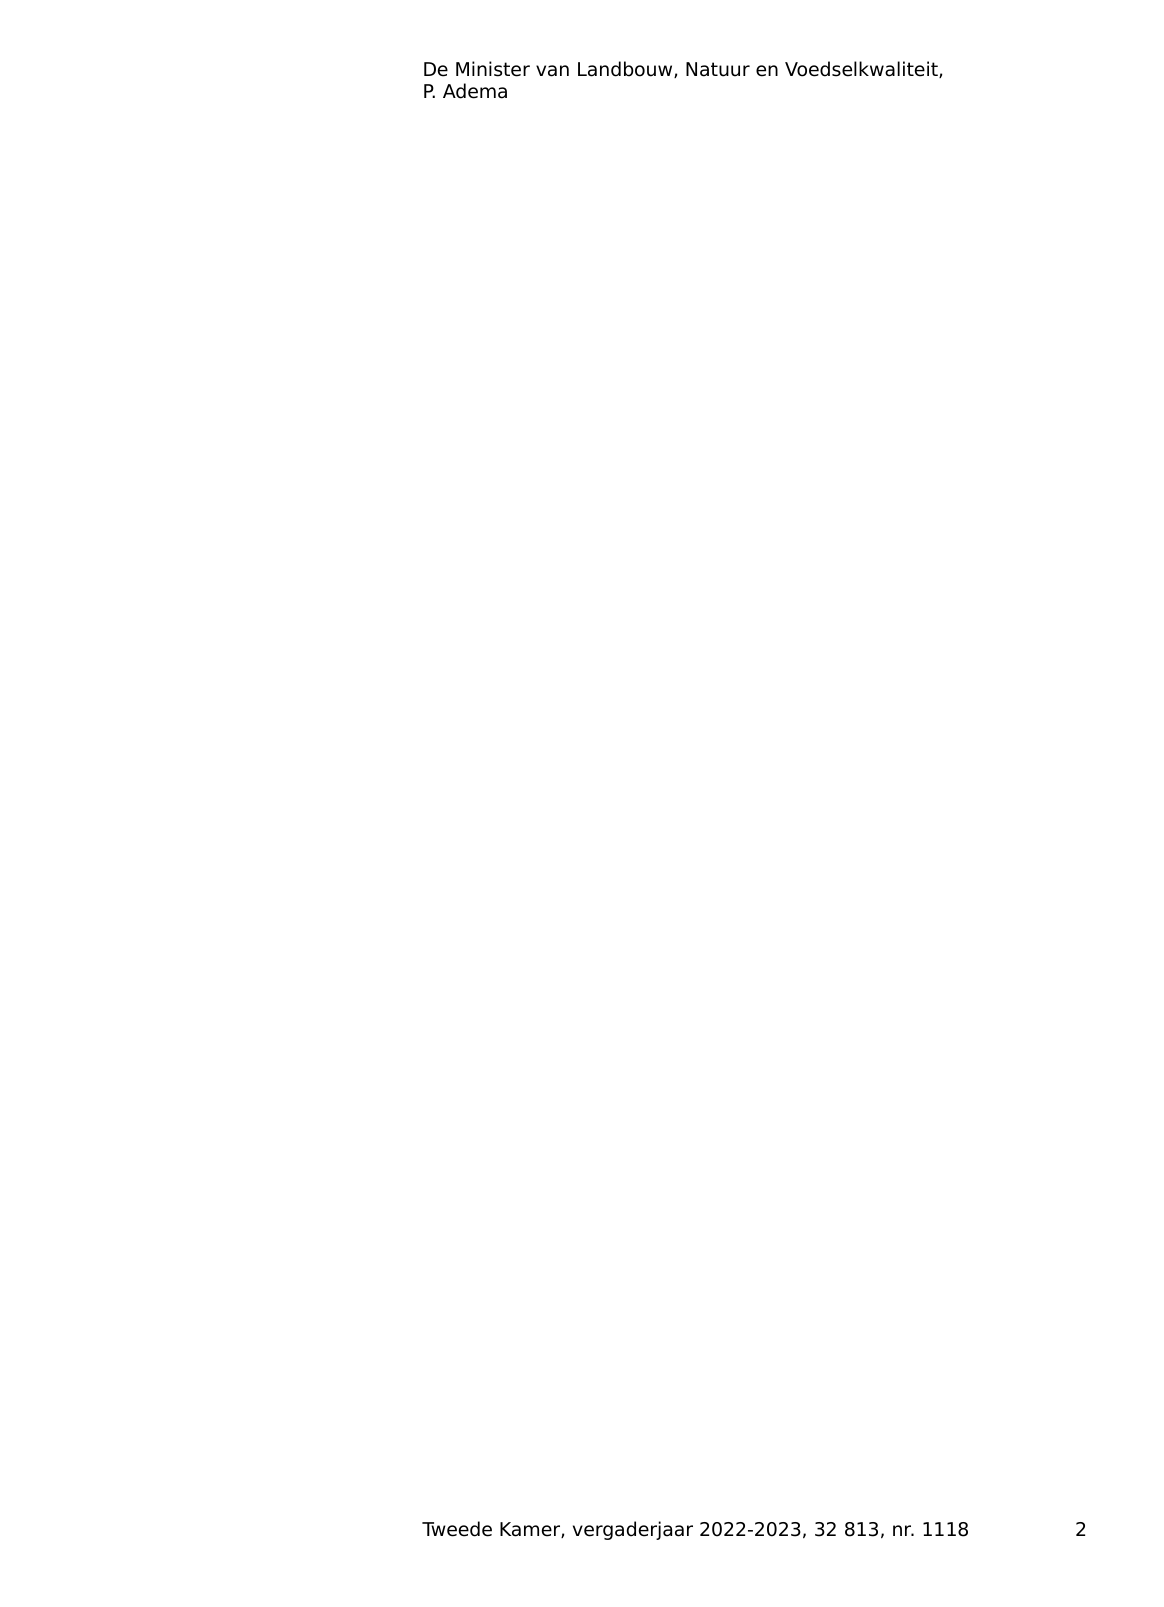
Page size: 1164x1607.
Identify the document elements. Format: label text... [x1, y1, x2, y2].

text De Minister van Landbouw, Natuur en Voedselkwaliteit, P. Adema [422, 59, 1087, 103]
